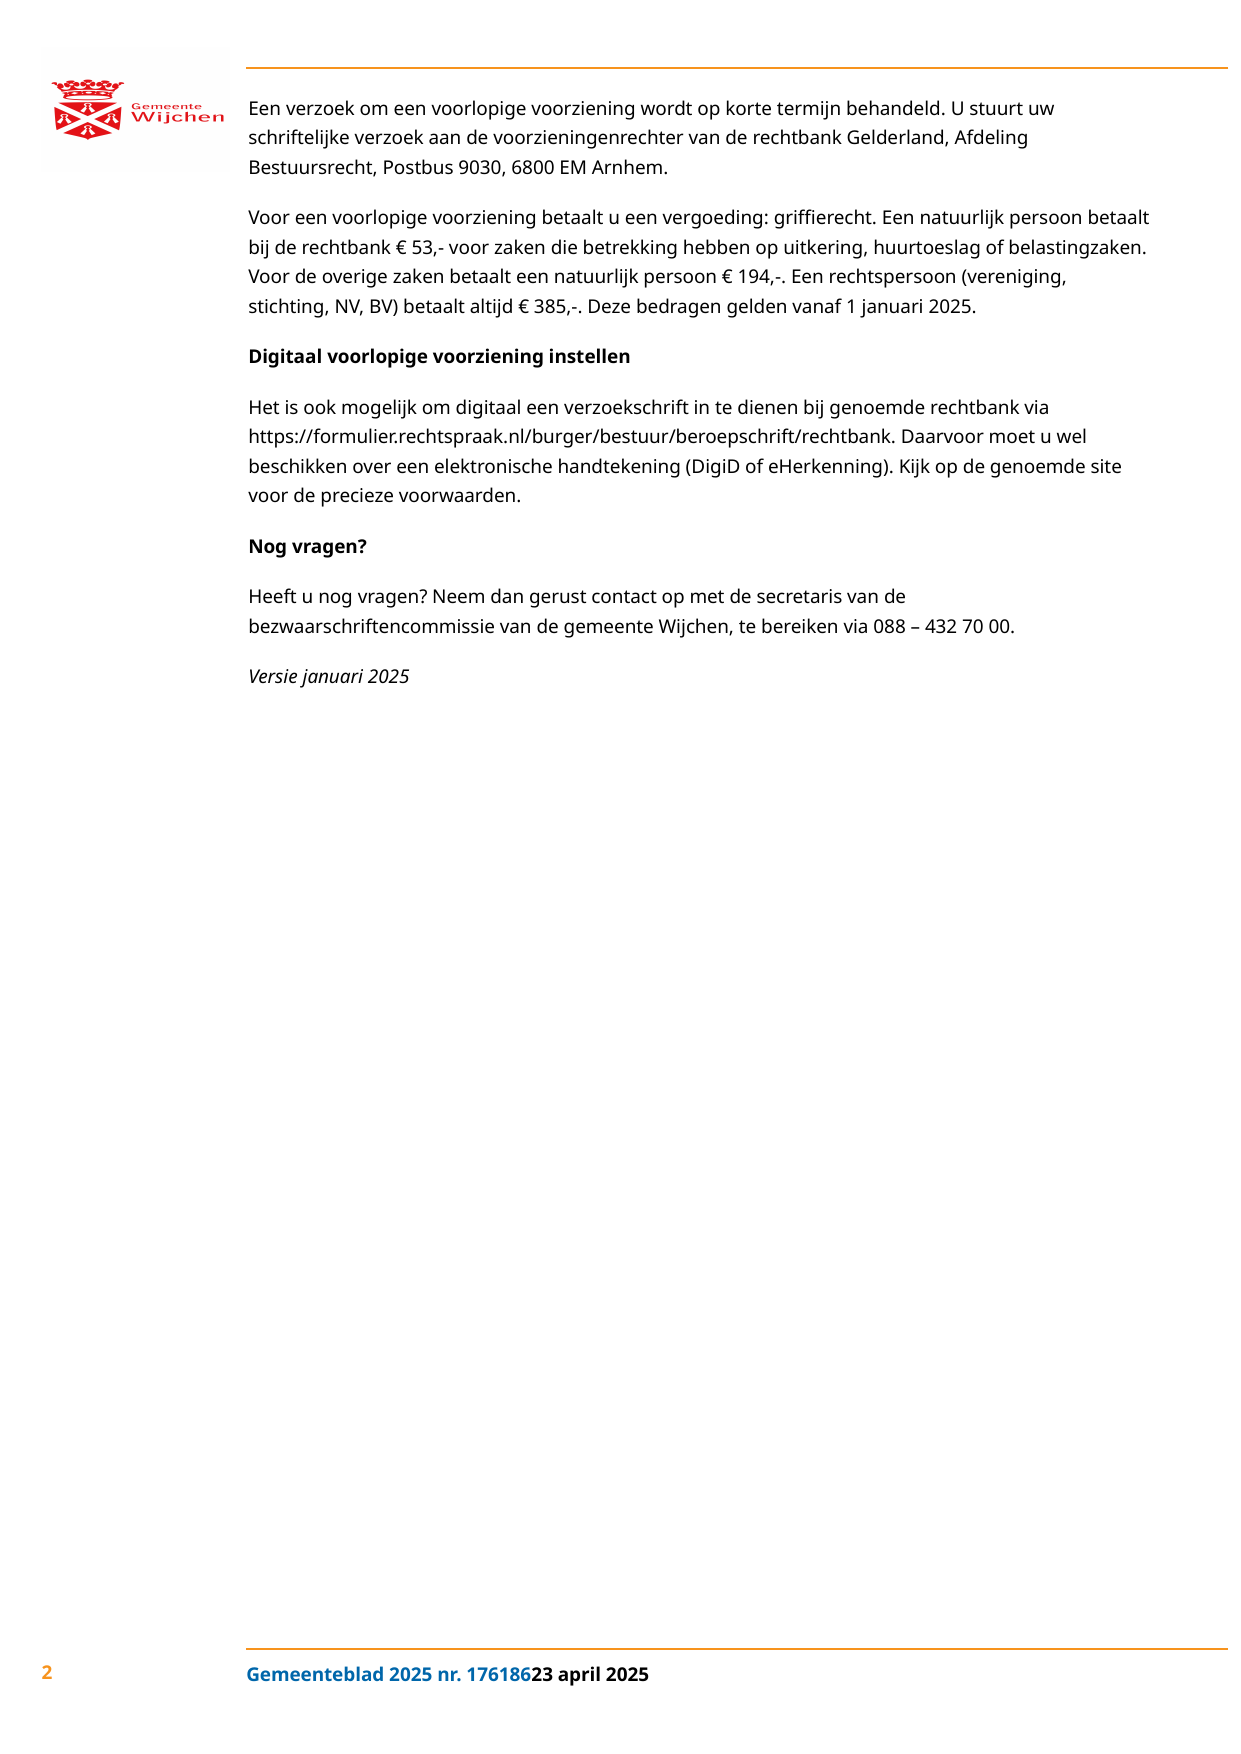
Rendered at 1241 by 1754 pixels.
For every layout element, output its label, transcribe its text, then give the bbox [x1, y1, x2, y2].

text Heeft u nog vragen? Neem dan gerust contact op met de secretaris van de bezwaarschriftencommissie van de gemeente Wijchen, te bereiken via 088 – 432 70 00. [248, 583, 1152, 639]
text Een verzoek om een voorlopige voorziening wordt op korte termijn behandeld. U stuurt uw schriftelijke verzoek aan de voorzieningenrechter van de rechtbank Gelderland, Afdeling Bestuursrecht, Postbus 9030, 6800 EM Arnhem. [248, 95, 1152, 180]
text Digitaal voorlopige voorziening instellen [248, 343, 1152, 369]
text Het is ook mogelijk om digitaal een verzoekschrift in te dienen bij genoemde rechtbank via https://formulier.rechtspraak.nl/burger/bestuur/beroepschrift/rechtbank. Daarvoor moet u wel beschikken over een elektronische handtekening (DigiD of eHerkenning). Kijk op de genoemde site voor de precieze voorwaarden. [248, 394, 1152, 508]
text Versie januari 2025 [248, 663, 1152, 689]
text Nog vragen? [248, 533, 1152, 559]
picture [41, 47, 231, 172]
text Voor een voorlopige voorziening betaalt u een vergoeding: griffierecht. Een natuurlijk persoon betaalt bij de rechtbank € 53,- voor zaken die betrekking hebben op uitkering, huurtoeslag of belastingzaken. Voor de overige zaken betaalt een natuurlijk persoon € 194,-. Een rechtspersoon (vereniging, stichting, NV, BV) betaalt altijd € 385,-. Deze bedragen gelden vanaf 1 januari 2025. [248, 204, 1152, 319]
